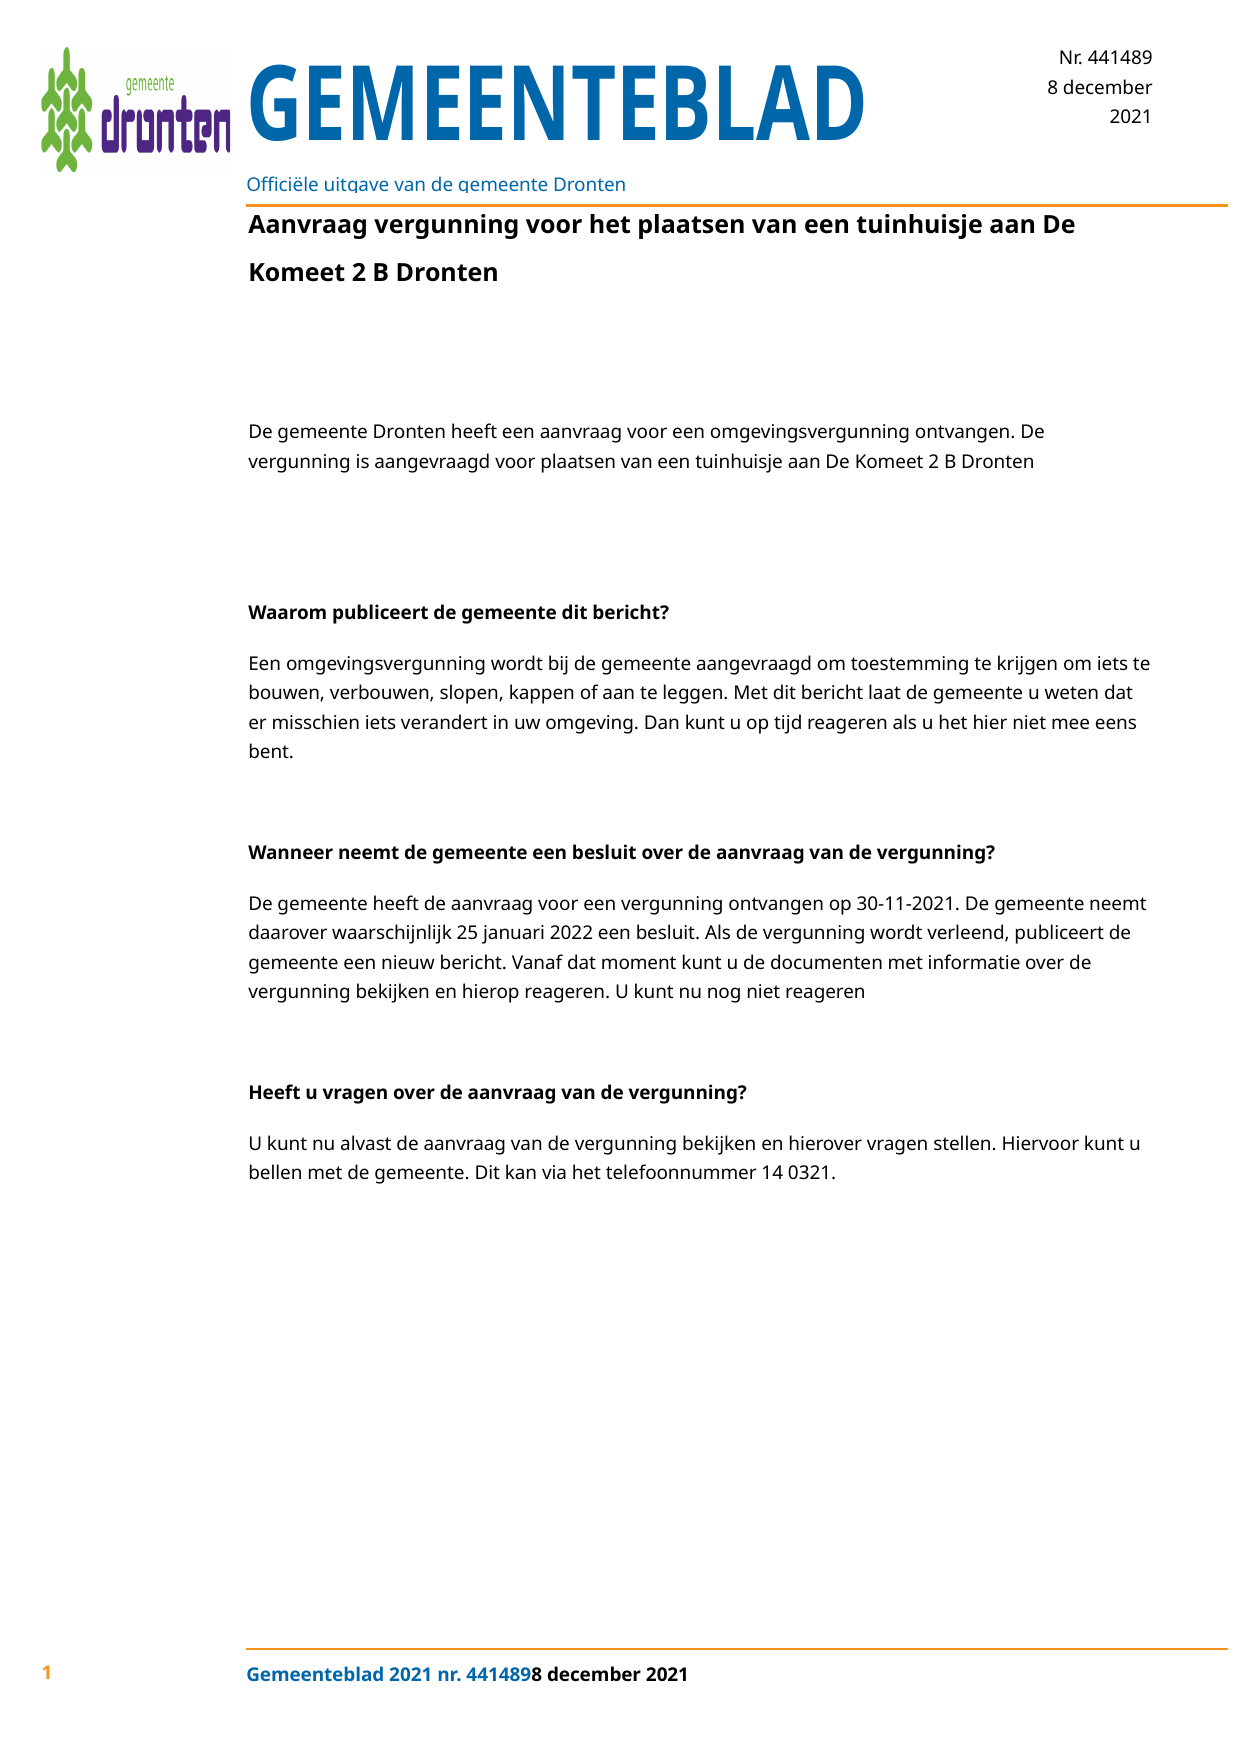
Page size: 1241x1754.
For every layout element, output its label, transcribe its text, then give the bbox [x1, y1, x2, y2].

text De gemeente heeft de aanvraag voor een vergunning ontvangen op 30-11-2021. De gemeente neemt daarover waarschijnlijk 25 januari 2022 een besluit. Als de vergunning wordt verleend, publiceert de gemeente een nieuw bericht. Vanaf dat moment kunt u de documenten met informatie over de vergunning bekijken en hierop reageren. U kunt nu nog niet reageren [248, 890, 1152, 1004]
text Wanneer neemt de gemeente een besluit over de aanvraag van de vergunning? [248, 839, 1152, 865]
text Aanvraag vergunning voor het plaatsen van een tuinhuisje aan De Komeet 2 B Dronten [248, 207, 1152, 288]
text Heeft u vragen over de aanvraag van de vergunning? [248, 1079, 1152, 1105]
text U kunt nu alvast de aanvraag van de vergunning bekijken en hierover vragen stellen. Hiervoor kunt u bellen met de gemeente. Dit kan via het telefoonnummer 14 0321. [248, 1130, 1152, 1185]
text Waarom publiceert de gemeente dit bericht? [248, 599, 1152, 625]
text Een omgevingsvergunning wordt bij de gemeente aangevraagd om toestemming te krijgen om iets te bouwen, verbouwen, slopen, kappen of aan te leggen. Met dit bericht laat de gemeente u weten dat er misschien iets verandert in uw omgeving. Dan kunt u op tijd reageren als u het hier niet mee eens bent. [248, 650, 1152, 764]
text De gemeente Dronten heeft een aanvraag voor een omgevingsvergunning ontvangen. De vergunning is aangevraagd voor plaatsen van een tuinhuisje aan De Komeet 2 B Dronten [248, 419, 1152, 474]
picture [41, 47, 231, 172]
